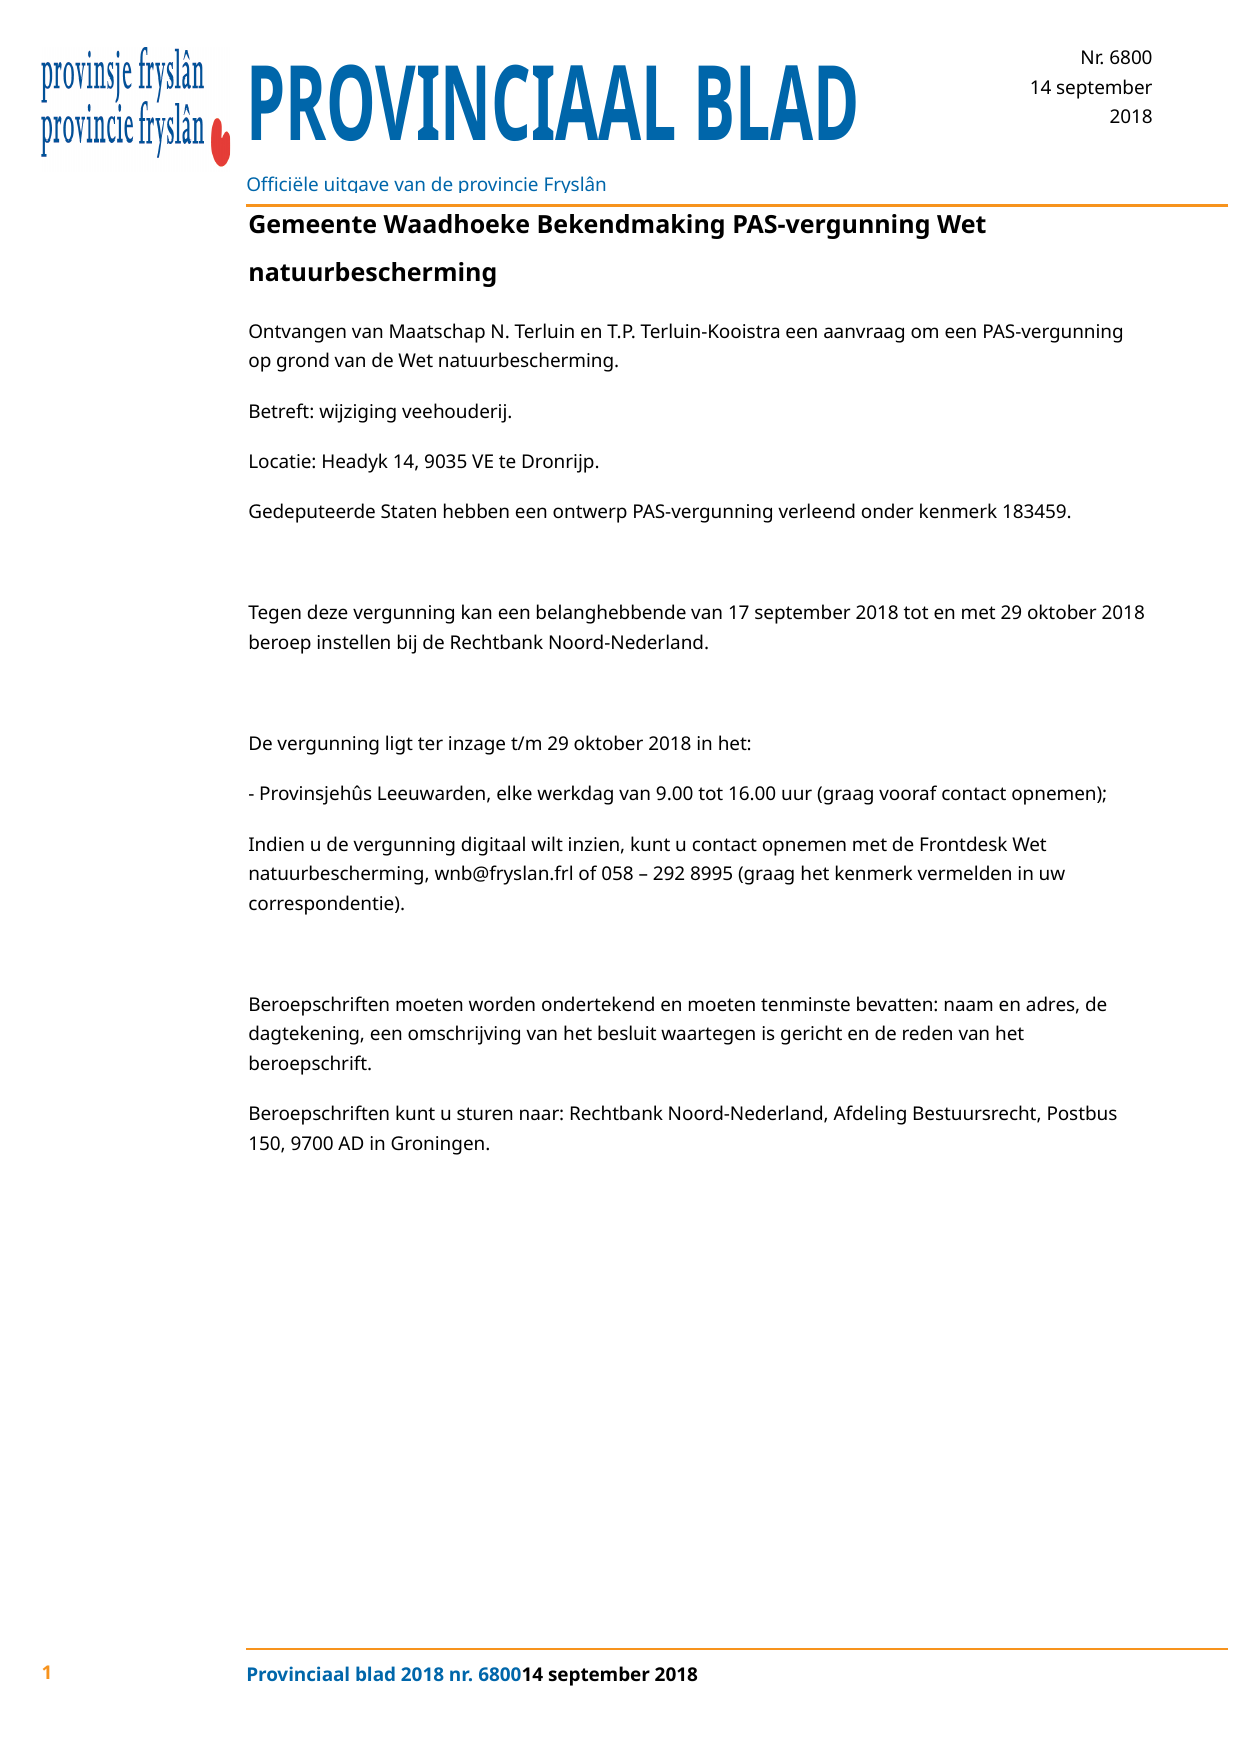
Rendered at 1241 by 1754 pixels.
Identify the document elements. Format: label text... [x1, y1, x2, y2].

text Gemeente Waadhoeke Bekendmaking PAS-vergunning Wet natuurbescherming [248, 207, 1152, 288]
text Locatie: Headyk 14, 9035 VE te Dronrijp. [248, 448, 1152, 474]
text Tegen deze vergunning kan een belanghebbende van 17 september 2018 tot en met 29 oktober 2018 beroep instellen bij de Rechtbank Noord-Nederland. [248, 599, 1152, 655]
text De vergunning ligt ter inzage t/m 29 oktober 2018 in het: [248, 730, 1152, 756]
text Betreft: wijziging veehouderij. [248, 398, 1152, 424]
text Ontvangen van Maatschap N. Terluin en T.P. Terluin-Kooistra een aanvraag om een PAS-vergunning op grond van de Wet natuurbescherming. [248, 318, 1152, 373]
text Beroepschriften kunt u sturen naar: Rechtbank Noord-Nederland, Afdeling Bestuursrecht, Postbus 150, 9700 AD in Groningen. [248, 1100, 1152, 1156]
text Beroepschriften moeten worden ondertekend en moeten tenminste bevatten: naam en adres, de dagtekening, een omschrijving van het besluit waartegen is gericht en de reden van het beroepschrift. [248, 991, 1152, 1076]
picture [41, 47, 231, 172]
text Gedeputeerde Staten hebben een ontwerp PAS-vergunning verleend onder kenmerk 183459. [248, 499, 1152, 524]
text Indien u de vergunning digitaal wilt inzien, kunt u contact opnemen met de Frontdesk Wet natuurbescherming, wnb@fryslan.frl of 058 – 292 8995 (graag het kenmerk vermelden in uw correspondentie). [248, 831, 1152, 916]
text - Provinsjehûs Leeuwarden, elke werkdag van 9.00 tot 16.00 uur (graag vooraf contact opnemen); [248, 780, 1152, 806]
